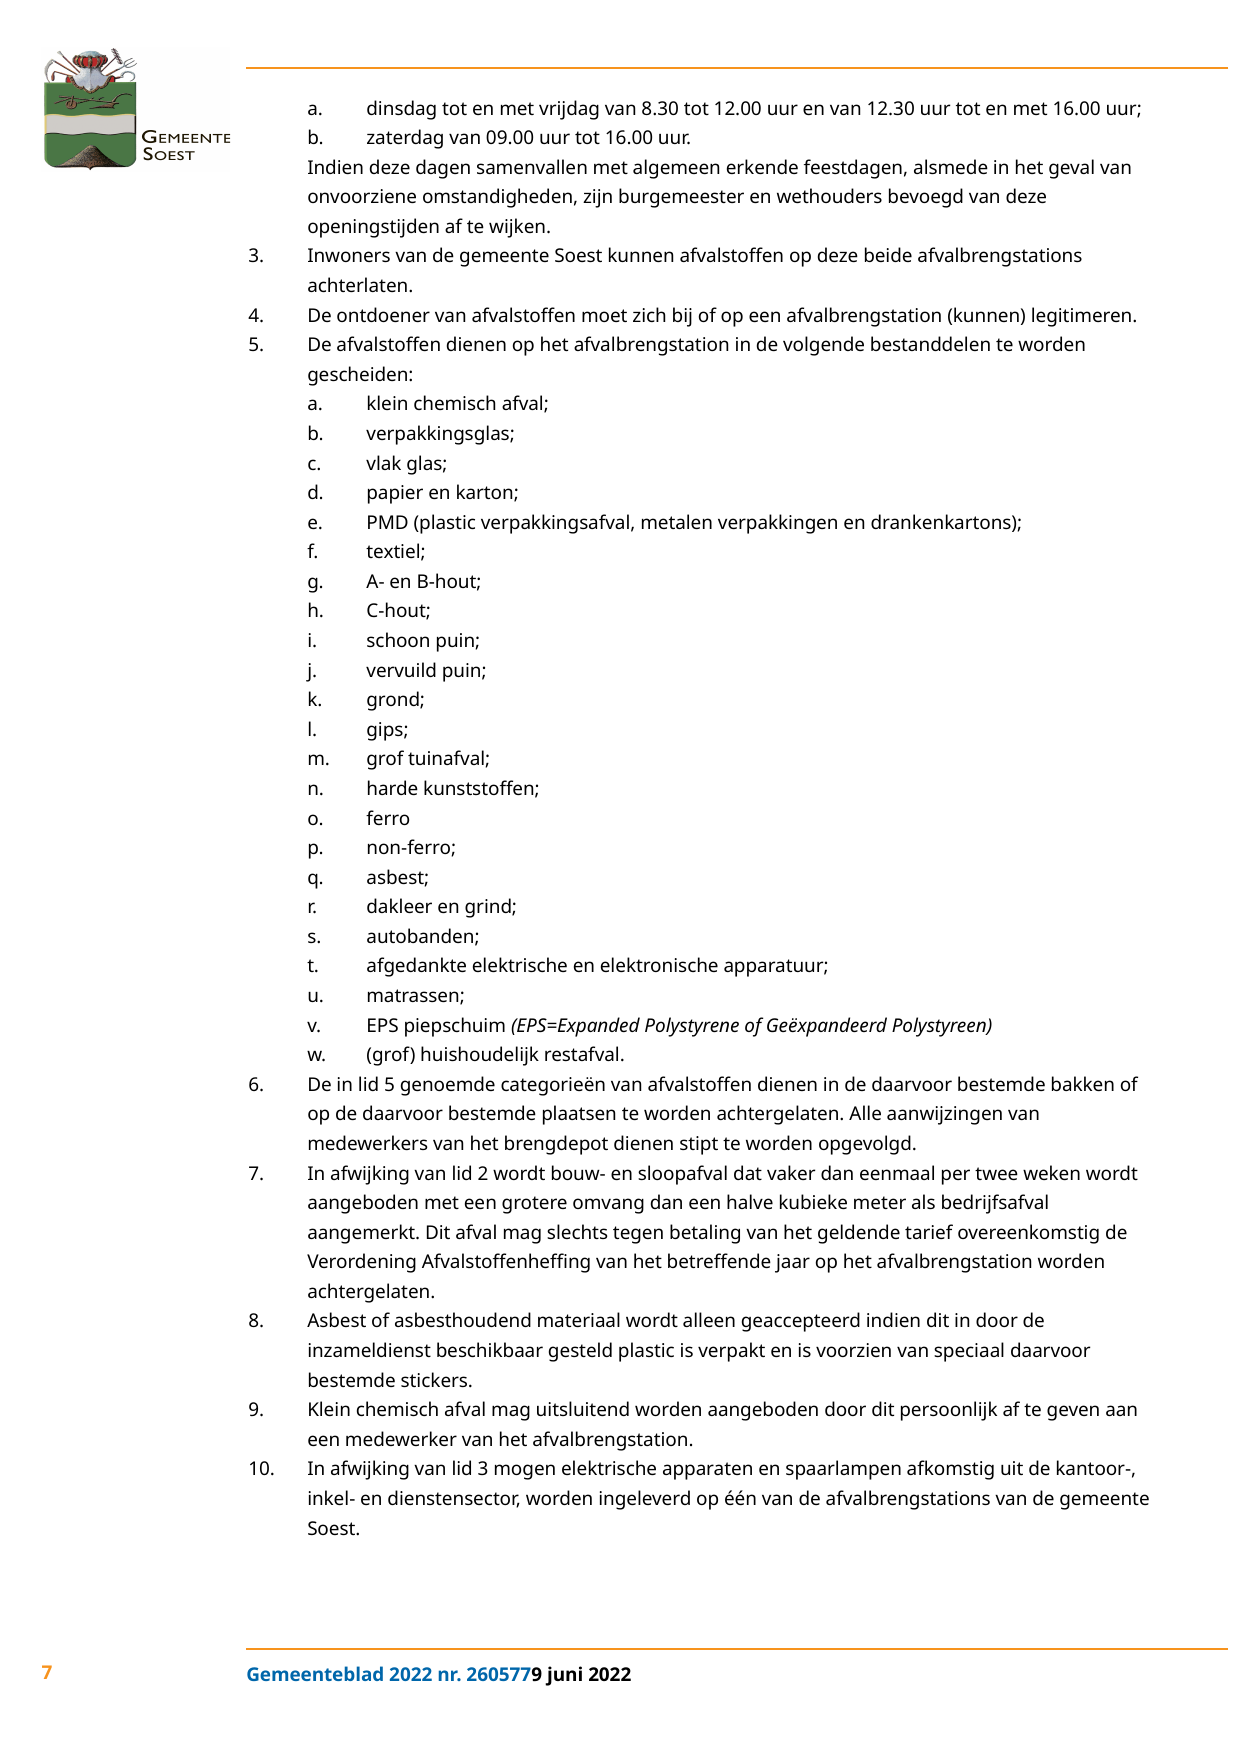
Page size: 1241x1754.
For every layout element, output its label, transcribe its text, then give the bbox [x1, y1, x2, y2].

list gips; [307, 716, 1152, 742]
list harde kunststoffen; [307, 775, 1152, 801]
list schoon puin; [307, 627, 1152, 653]
list vervuild puin; [307, 657, 1152, 683]
list textiel; [307, 538, 1152, 564]
list De afvalstoffen dienen op het afvalbrengstation in de volgende bestanddelen te worden gescheiden: [248, 331, 1152, 387]
list verpakkingsglas; [307, 420, 1152, 446]
list vlak glas; [307, 450, 1152, 476]
picture [41, 47, 231, 172]
list dinsdag tot en met vrijdag van 8.30 tot 12.00 uur en van 12.30 uur tot en met 16.00 uur; [307, 95, 1152, 121]
list matrassen; [307, 982, 1152, 1008]
list Asbest of asbesthoudend materiaal wordt alleen geaccepteerd indien dit in door de inzameldienst beschikbaar gesteld plastic is verpakt en is voorzien van speciaal daarvoor bestemde stickers. [248, 1308, 1152, 1393]
list non-ferro; [307, 834, 1152, 860]
list In afwijking van lid 2 wordt bouw- en sloopafval dat vaker dan eenmaal per twee weken wordt aangeboden met een grotere omvang dan een halve kubieke meter als bedrijfsafval aangemerkt. Dit afval mag slechts tegen betaling van het geldende tarief overeenkomstig de Verordening Afvalstoffenheffing van het betreffende jaar op het afvalbrengstation worden achtergelaten. [248, 1160, 1152, 1304]
list asbest; [307, 864, 1152, 890]
list Klein chemisch afval mag uitsluitend worden aangeboden door dit persoonlijk af te geven aan een medewerker van het afvalbrengstation. [248, 1396, 1152, 1452]
list autobanden; [307, 923, 1152, 949]
list zaterdag van 09.00 uur tot 16.00 uur. [307, 124, 1152, 150]
list papier en karton; [307, 479, 1152, 505]
list afgedankte elektrische en elektronische apparatuur; [307, 953, 1152, 978]
list EPS piepschuim (EPS=Expanded Polystyrene of Geëxpandeerd Polystyreen) [307, 1012, 1152, 1038]
list In afwijking van lid 3 mogen elektrische apparaten en spaarlampen afkomstig uit de kantoor-, inkel- en dienstensector, worden ingeleverd op één van de afvalbrengstations van de gemeente Soest. [248, 1456, 1152, 1541]
list ferro [307, 805, 1152, 831]
list C-hout; [307, 598, 1152, 623]
list dakleer en grind; [307, 893, 1152, 919]
list grond; [307, 686, 1152, 712]
list klein chemisch afval; [307, 391, 1152, 416]
list grof tuinafval; [307, 746, 1152, 771]
list (grof) huishoudelijk restafval. [307, 1041, 1152, 1067]
list Inwoners van de gemeente Soest kunnen afvalstoffen op deze beide afvalbrengstations achterlaten. [248, 243, 1152, 298]
list De in lid 5 genoemde categorieën van afvalstoffen dienen in de daarvoor bestemde bakken of op de daarvoor bestemde plaatsen te worden achtergelaten. Alle aanwijzingen van medewerkers van het brengdepot dienen stipt te worden opgevolgd. [248, 1071, 1152, 1156]
list A- en B-hout; [307, 568, 1152, 594]
list Indien deze dagen samenvallen met algemeen erkende feestdagen, alsmede in het geval van onvoorziene omstandigheden, zijn burgemeester en wethouders bevoegd van deze openingstijden af te wijken. [248, 154, 1152, 239]
list PMD (plastic verpakkingsafval, metalen verpakkingen en drankenkartons); [307, 509, 1152, 535]
list De ontdoener van afvalstoffen moet zich bij of op een afvalbrengstation (kunnen) legitimeren. [248, 302, 1152, 328]
